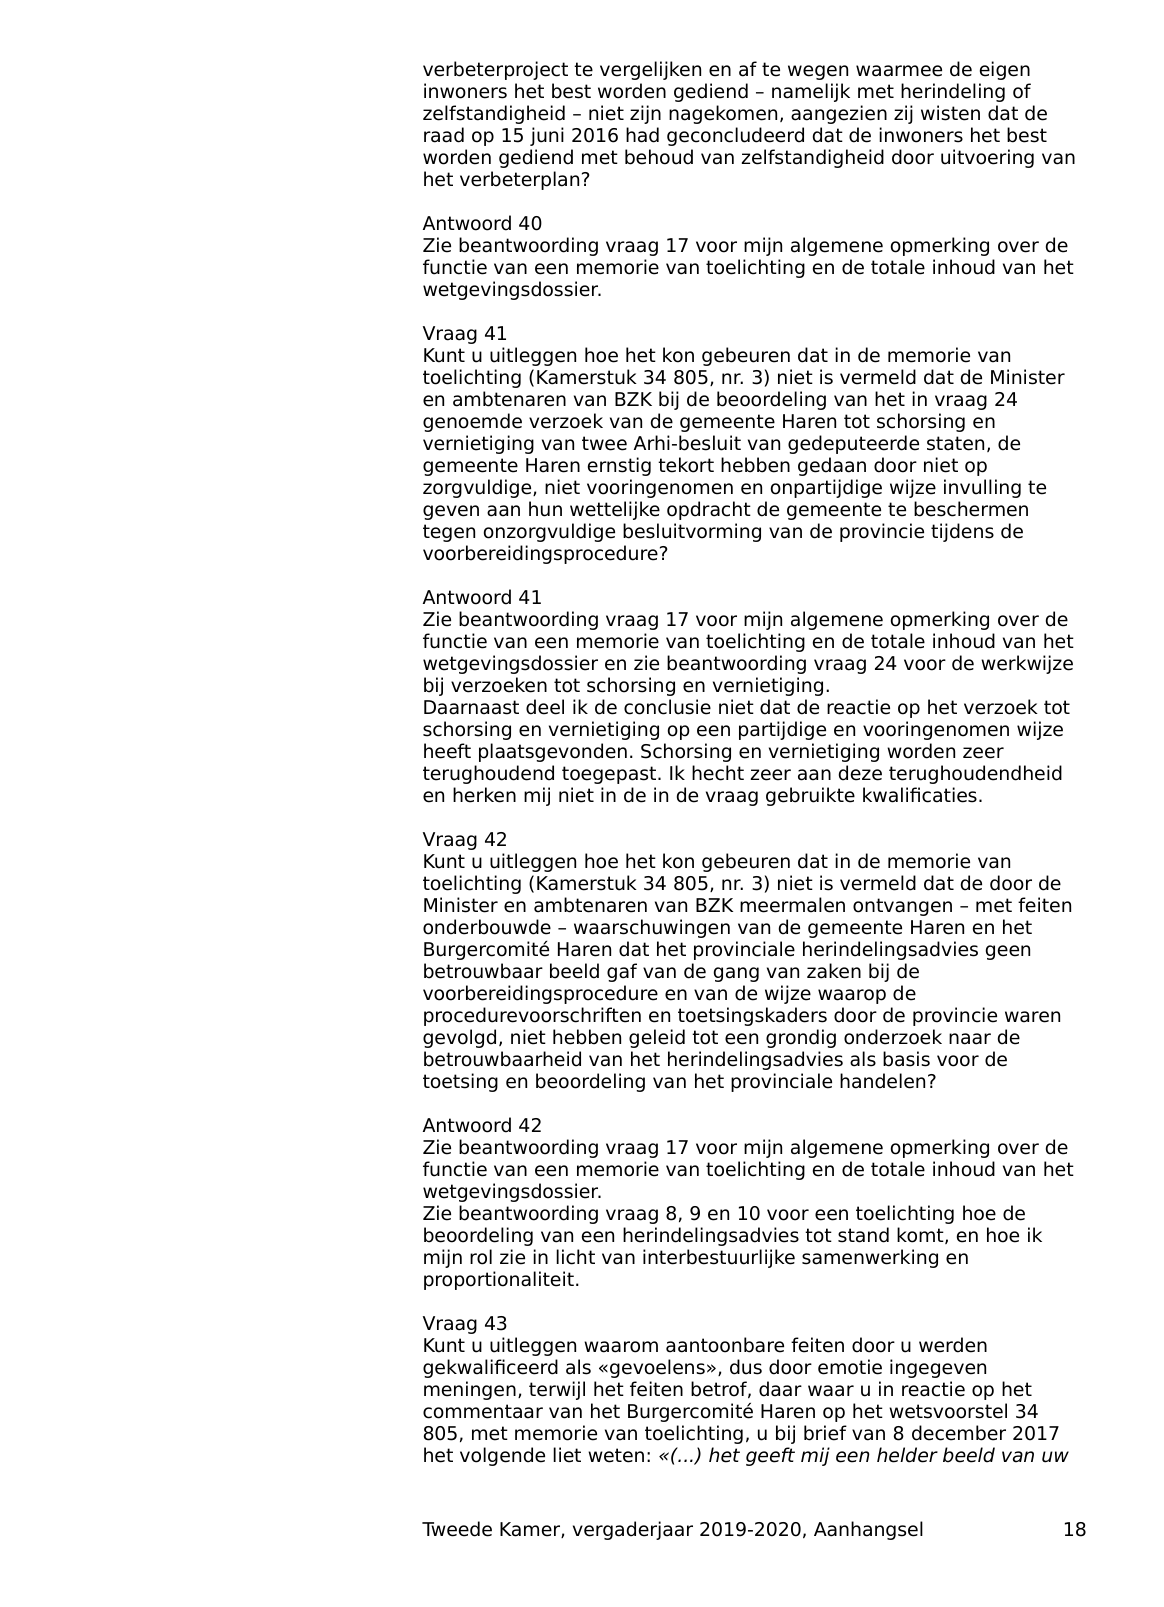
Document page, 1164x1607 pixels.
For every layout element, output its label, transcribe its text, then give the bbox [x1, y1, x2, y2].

text Kunt u uitleggen waarom aantoonbare feiten door u werden gekwalificeerd als «gevoelens», dus door emotie ingegeven meningen, terwijl het feiten betrof, daar waar u in reactie op het commentaar van het Burgercomité Haren op het wetsvoorstel 34 805, met memorie van toelichting, u bij brief van 8 december 2017 het volgende liet weten: «(...) het geeft mij een helder beeld van uw [422, 1335, 1087, 1467]
text Kunt u uitleggen hoe het kon gebeuren dat in de memorie van toelichting (Kamerstuk 34 805, nr. 3) niet is vermeld dat de Minister en ambtenaren van BZK bij de beoordeling van het in vraag 24 genoemde verzoek van de gemeente Haren tot schorsing en vernietiging van twee Arhi-besluit van gedeputeerde staten, de gemeente Haren ernstig tekort hebben gedaan door niet op zorgvuldige, niet vooringenomen en onpartijdige wijze invulling te geven aan hun wettelijke opdracht de gemeente te beschermen tegen onzorgvuldige besluitvorming van de provincie tijdens de voorbereidingsprocedure? [422, 345, 1087, 565]
text Zie beantwoording vraag 8, 9 en 10 voor een toelichting hoe de beoordeling van een herindelingsadvies tot stand komt, en hoe ik mijn rol zie in licht van interbestuurlijke samenwerking en proportionaliteit. [422, 1203, 1087, 1291]
text Vraag 43 [422, 1313, 1087, 1335]
text Antwoord 41 [422, 587, 1087, 609]
text Antwoord 42 [422, 1115, 1087, 1137]
text Vraag 41 [422, 323, 1087, 345]
text Daarnaast deel ik de conclusie niet dat de reactie op het verzoek tot schorsing en vernietiging op een partijdige en vooringenomen wijze heeft plaatsgevonden. Schorsing en vernietiging worden zeer terughoudend toegepast. Ik hecht zeer aan deze terughoudendheid en herken mij niet in de in de vraag gebruikte kwalificaties. [422, 697, 1087, 807]
text Antwoord 40 [422, 213, 1087, 235]
text Vraag 42 [422, 829, 1087, 851]
text Zie beantwoording vraag 17 voor mijn algemene opmerking over de functie van een memorie van toelichting en de totale inhoud van het wetgevingsdossier. [422, 1137, 1087, 1203]
text Zie beantwoording vraag 17 voor mijn algemene opmerking over de functie van een memorie van toelichting en de totale inhoud van het wetgevingsdossier en zie beantwoording vraag 24 voor de werkwijze bij verzoeken tot schorsing en vernietiging. [422, 609, 1087, 697]
text Zie beantwoording vraag 17 voor mijn algemene opmerking over de functie van een memorie van toelichting en de totale inhoud van het wetgevingsdossier. [422, 235, 1087, 301]
text Kunt u uitleggen hoe het kon gebeuren dat in de memorie van toelichting (Kamerstuk 34 805, nr. 3) niet is vermeld dat de door de Minister en ambtenaren van BZK meermalen ontvangen – met feiten onderbouwde – waarschuwingen van de gemeente Haren en het Burgercomité Haren dat het provinciale herindelingsadvies geen betrouwbaar beeld gaf van de gang van zaken bij de voorbereidingsprocedure en van de wijze waarop de procedurevoorschriften en toetsingskaders door de provincie waren gevolgd, niet hebben geleid tot een grondig onderzoek naar de betrouwbaarheid van het herindelingsadvies als basis voor de toetsing en beoordeling van het provinciale handelen? [422, 851, 1087, 1093]
text verbeterproject te vergelijken en af te wegen waarmee de eigen inwoners het best worden gediend – namelijk met herindeling of zelfstandigheid – niet zijn nagekomen, aangezien zij wisten dat de raad op 15 juni 2016 had geconcludeerd dat de inwoners het best worden gediend met behoud van zelfstandigheid door uitvoering van het verbeterplan? [422, 59, 1087, 191]
